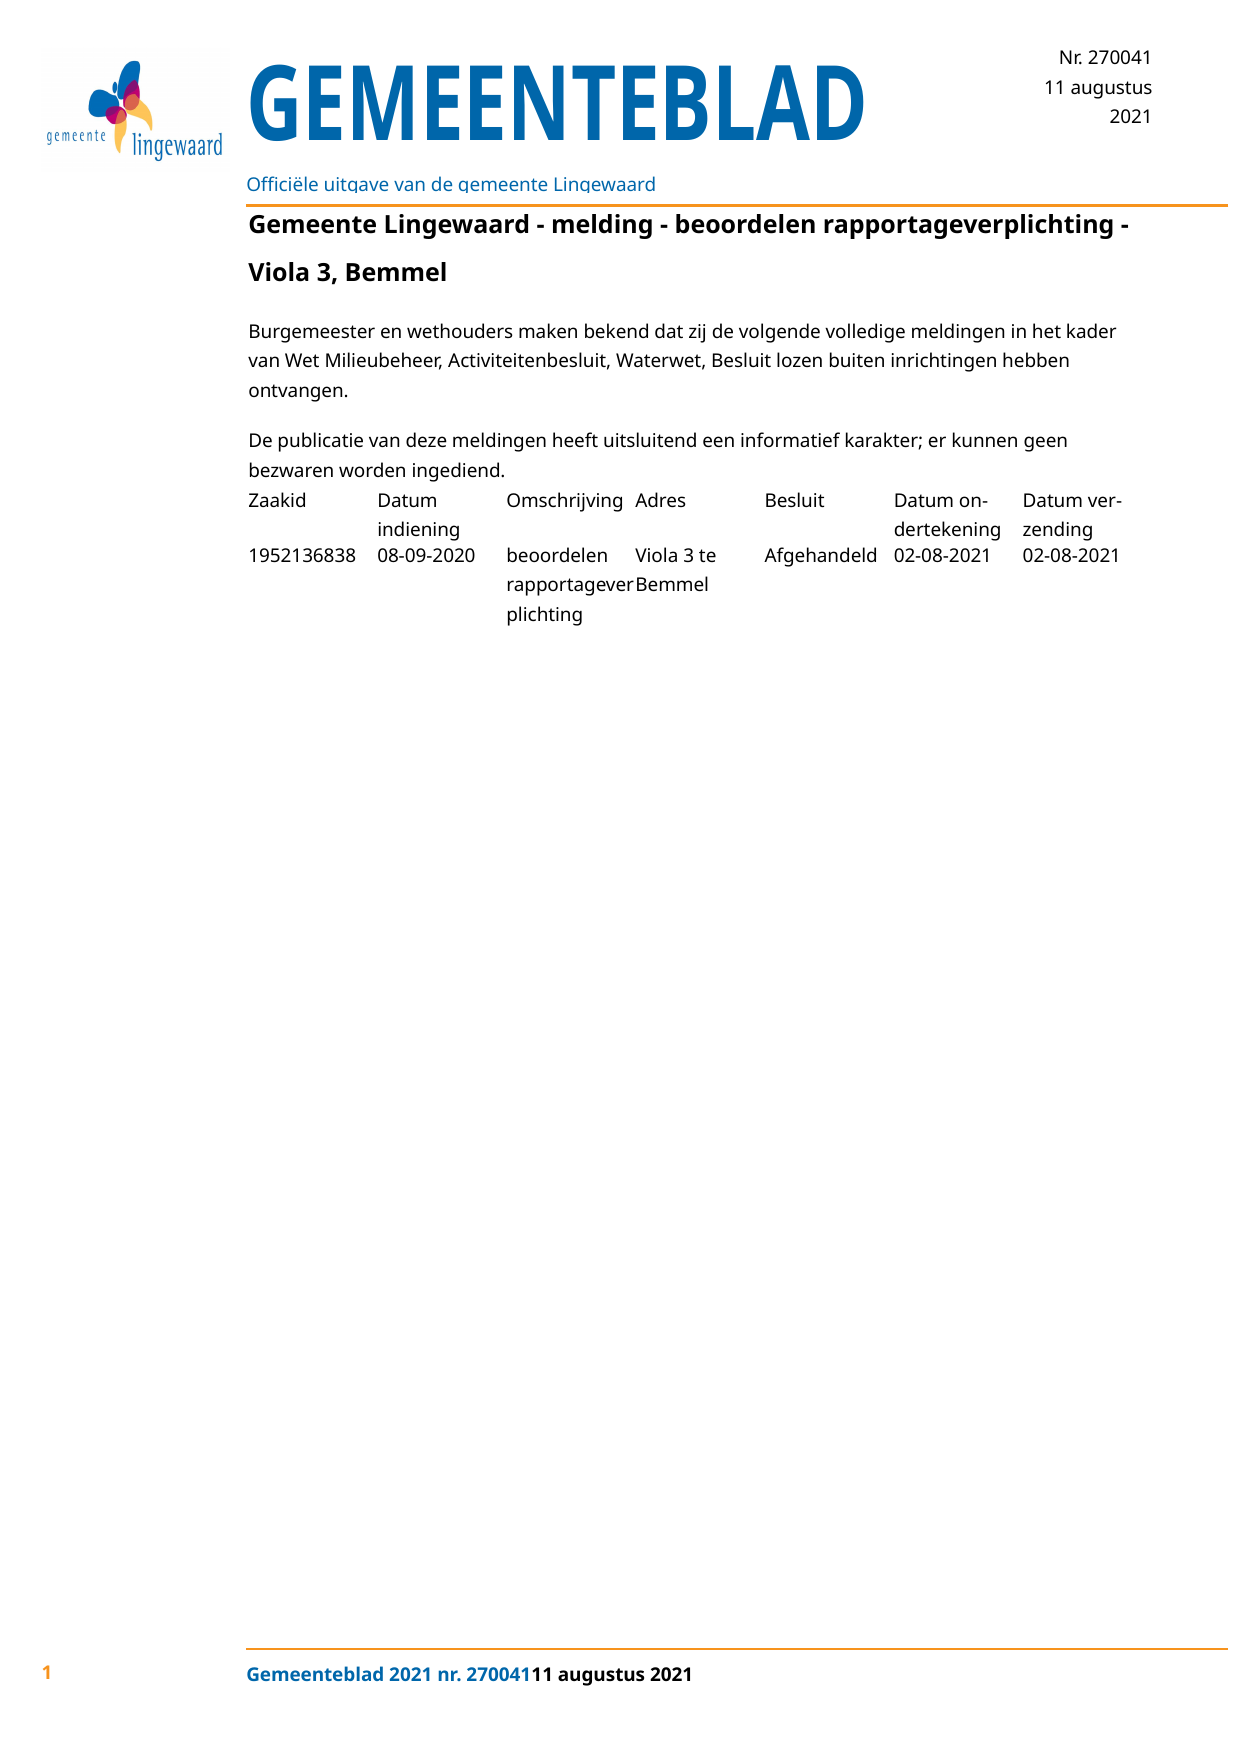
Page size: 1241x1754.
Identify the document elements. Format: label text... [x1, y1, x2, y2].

table_header Zaakid [248, 487, 377, 542]
picture [41, 47, 231, 172]
table_cell Viola 3 te Bemmel [635, 542, 764, 627]
table_cell 08-09-2020 [377, 542, 506, 627]
table_header Adres [635, 487, 764, 542]
text De publicatie van deze meldingen heeft uitsluitend een informatief karakter; er kunnen geen bezwaren worden ingediend. [248, 427, 1152, 483]
table_header Besluit [764, 487, 893, 542]
table_cell 02-08-2021 [1023, 542, 1152, 627]
table_cell 02-08-2021 [894, 542, 1022, 627]
table_header Omschrijving [506, 487, 635, 542]
table_header Datum on-dertekening [894, 487, 1022, 542]
text Gemeente Lingewaard - melding - beoordelen rapportageverplichting - Viola 3, Bemmel [248, 207, 1152, 288]
text Burgemeester en wethouders maken bekend dat zij de volgende volledige meldingen in het kader van Wet Milieubeheer, Activiteitenbesluit, Waterwet, Besluit lozen buiten inrichtingen hebben ontvangen. [248, 318, 1152, 403]
table_header Datum ver-zending [1023, 487, 1152, 542]
table_cell 1952136838 [248, 542, 377, 627]
table_cell beoordelen rapportageverplichting [506, 542, 635, 627]
table_cell Afgehandeld [764, 542, 893, 627]
table_header Datum indiening [377, 487, 506, 542]
